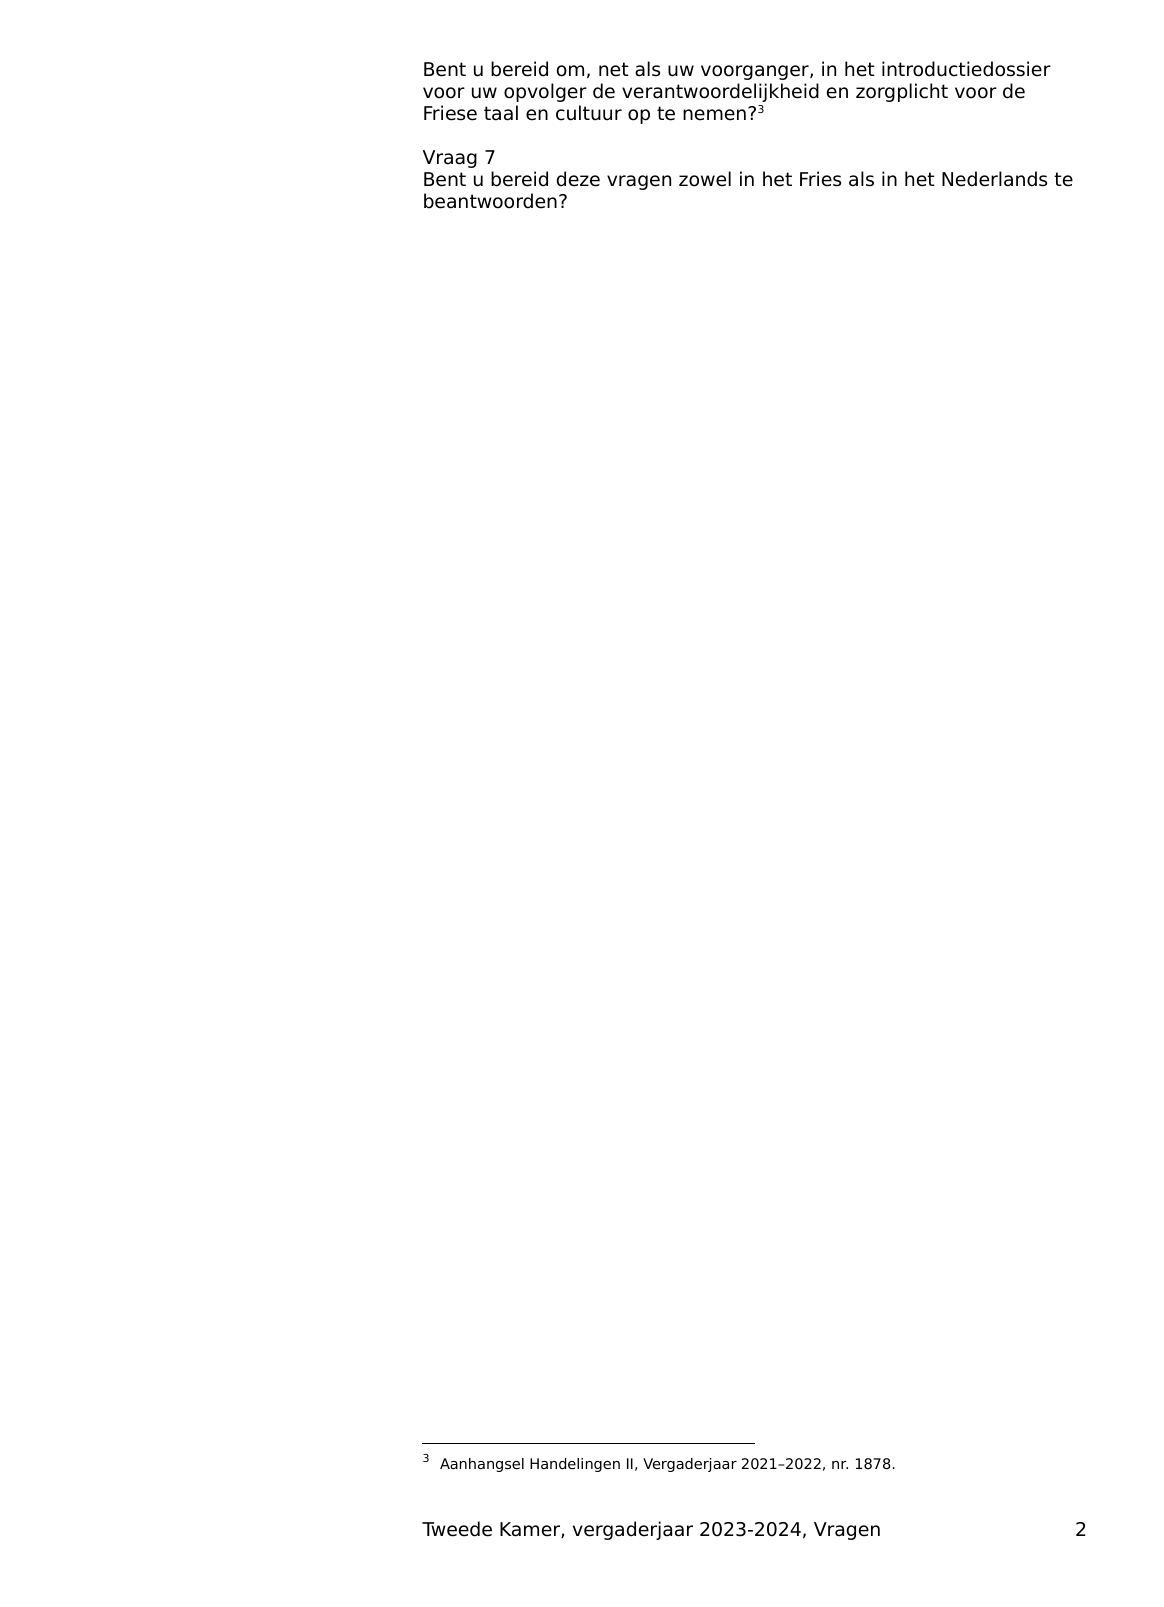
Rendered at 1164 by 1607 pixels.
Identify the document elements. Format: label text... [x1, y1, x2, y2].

text Bent u bereid om, net als uw voorganger, in het introductiedossier voor uw opvolger de verantwoordelijkheid en zorgplicht voor de Friese taal en cultuur op te nemen? [422, 59, 1087, 125]
text Aanhangsel Handelingen II, Vergaderjaar 2021–2022, nr. 1878. [422, 1452, 1087, 1474]
text Bent u bereid deze vragen zowel in het Fries als in het Nederlands te beantwoorden? [422, 169, 1087, 213]
text Vraag 7 [422, 147, 1087, 169]
